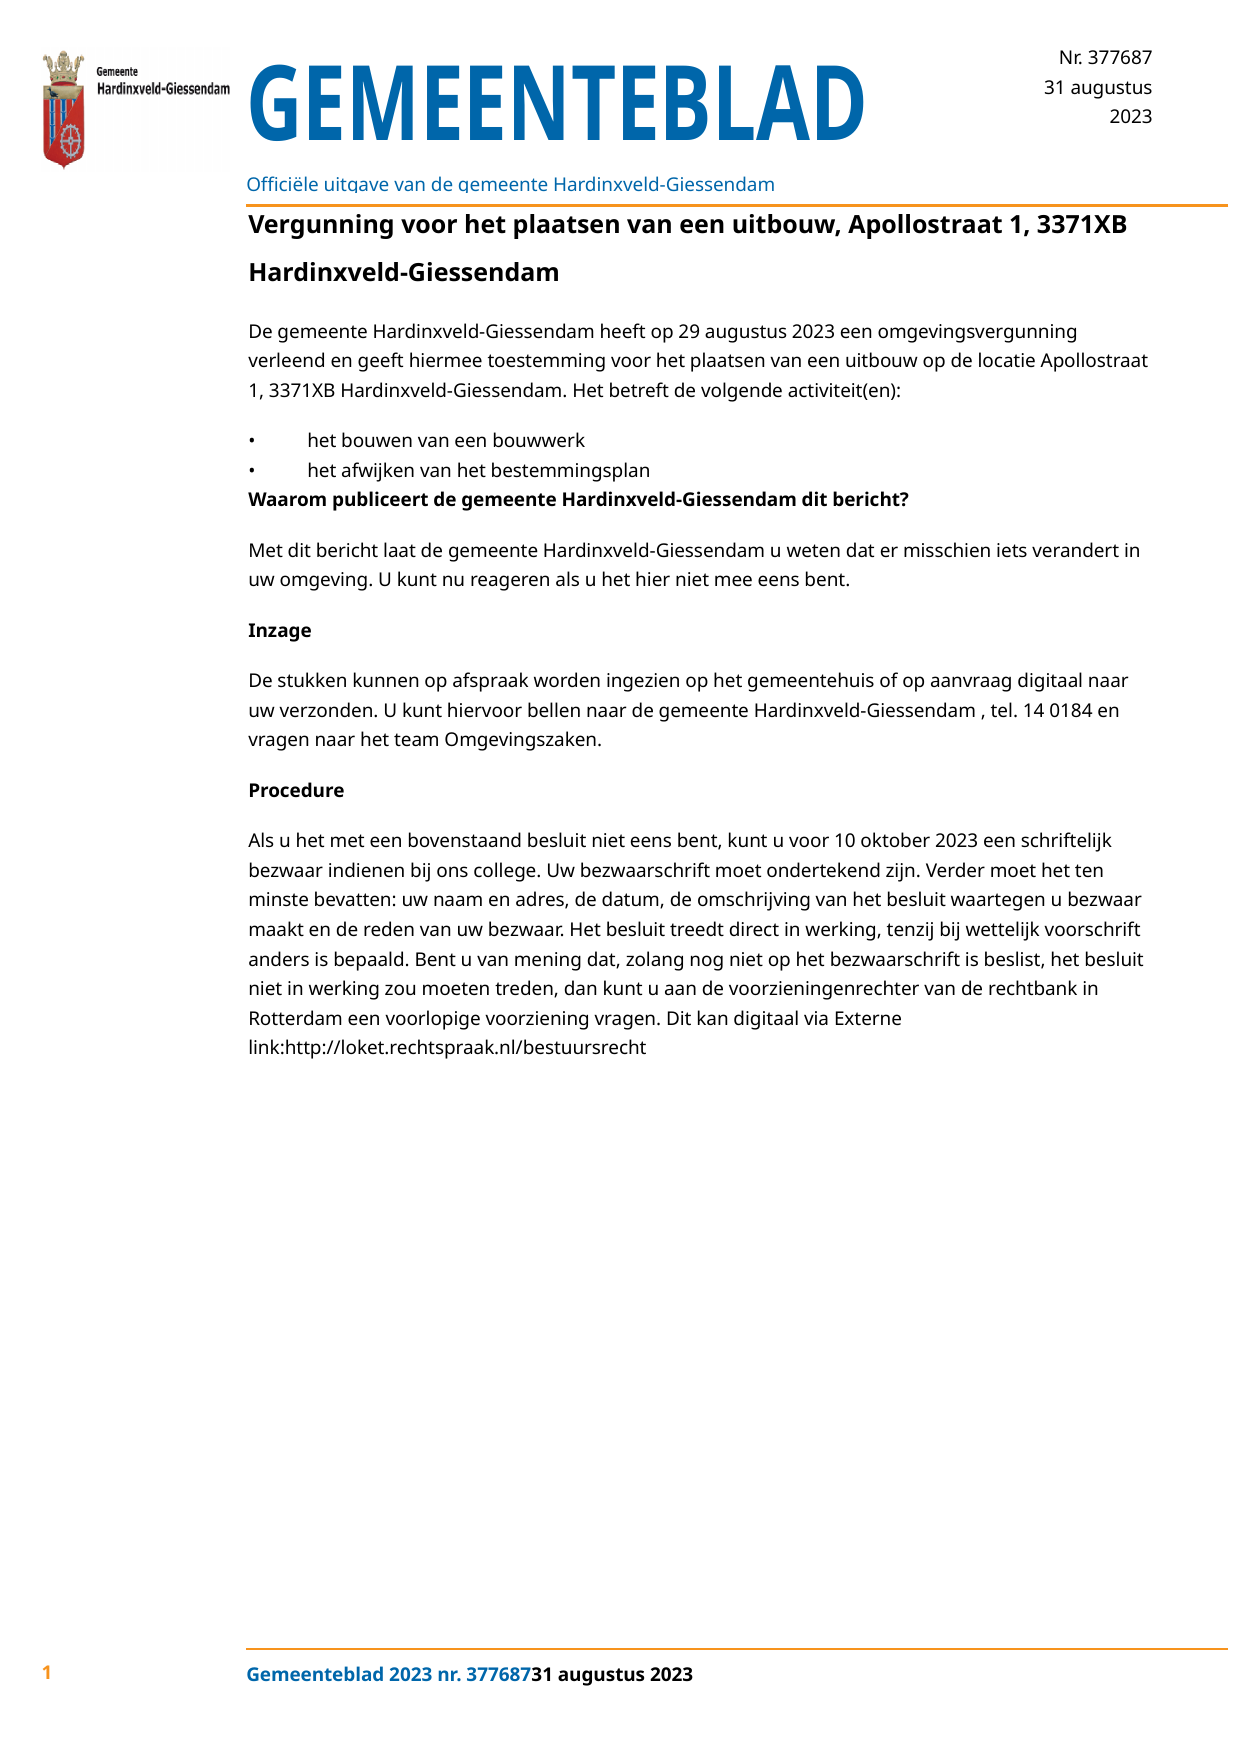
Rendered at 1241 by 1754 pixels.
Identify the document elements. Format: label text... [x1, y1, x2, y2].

list het bouwen van een bouwwerk [248, 427, 1152, 453]
text De stukken kunnen op afspraak worden ingezien op het gemeentehuis of op aanvraag digitaal naar uw verzonden. U kunt hiervoor bellen naar de gemeente Hardinxveld-Giessendam , tel. 14 0184 en vragen naar het team Omgevingszaken. [248, 667, 1152, 752]
list het afwijken van het bestemmingsplan [248, 457, 1152, 483]
text Met dit bericht laat de gemeente Hardinxveld-Giessendam u weten dat er misschien iets verandert in uw omgeving. U kunt nu reageren als u het hier niet mee eens bent. [248, 537, 1152, 592]
text Waarom publiceert de gemeente Hardinxveld-Giessendam dit bericht? [248, 487, 1152, 512]
text Procedure [248, 777, 1152, 803]
picture [41, 47, 231, 172]
text Vergunning voor het plaatsen van een uitbouw, Apollostraat 1, 3371XB Hardinxveld-Giessendam [248, 207, 1152, 288]
text De gemeente Hardinxveld-Giessendam heeft op 29 augustus 2023 een omgevingsvergunning verleend en geeft hiermee toestemming voor het plaatsen van een uitbouw op de locatie Apollostraat 1, 3371XB Hardinxveld-Giessendam. Het betreft de volgende activiteit(en): [248, 318, 1152, 403]
text Inzage [248, 617, 1152, 643]
text Als u het met een bovenstaand besluit niet eens bent, kunt u voor 10 oktober 2023 een schriftelijk bezwaar indienen bij ons college. Uw bezwaarschrift moet ondertekend zijn. Verder moet het ten minste bevatten: uw naam en adres, de datum, de omschrijving van het besluit waartegen u bezwaar maakt en de reden van uw bezwaar. Het besluit treedt direct in werking, tenzij bij wettelijk voorschrift anders is bepaald. Bent u van mening dat, zolang nog niet op het bezwaarschrift is beslist, het besluit niet in werking zou moeten treden, dan kunt u aan de voorzieningenrechter van de rechtbank in Rotterdam een voorlopige voorziening vragen. Dit kan digitaal via Externe link:http://loket.rechtspraak.nl/bestuursrecht [248, 827, 1152, 1060]
